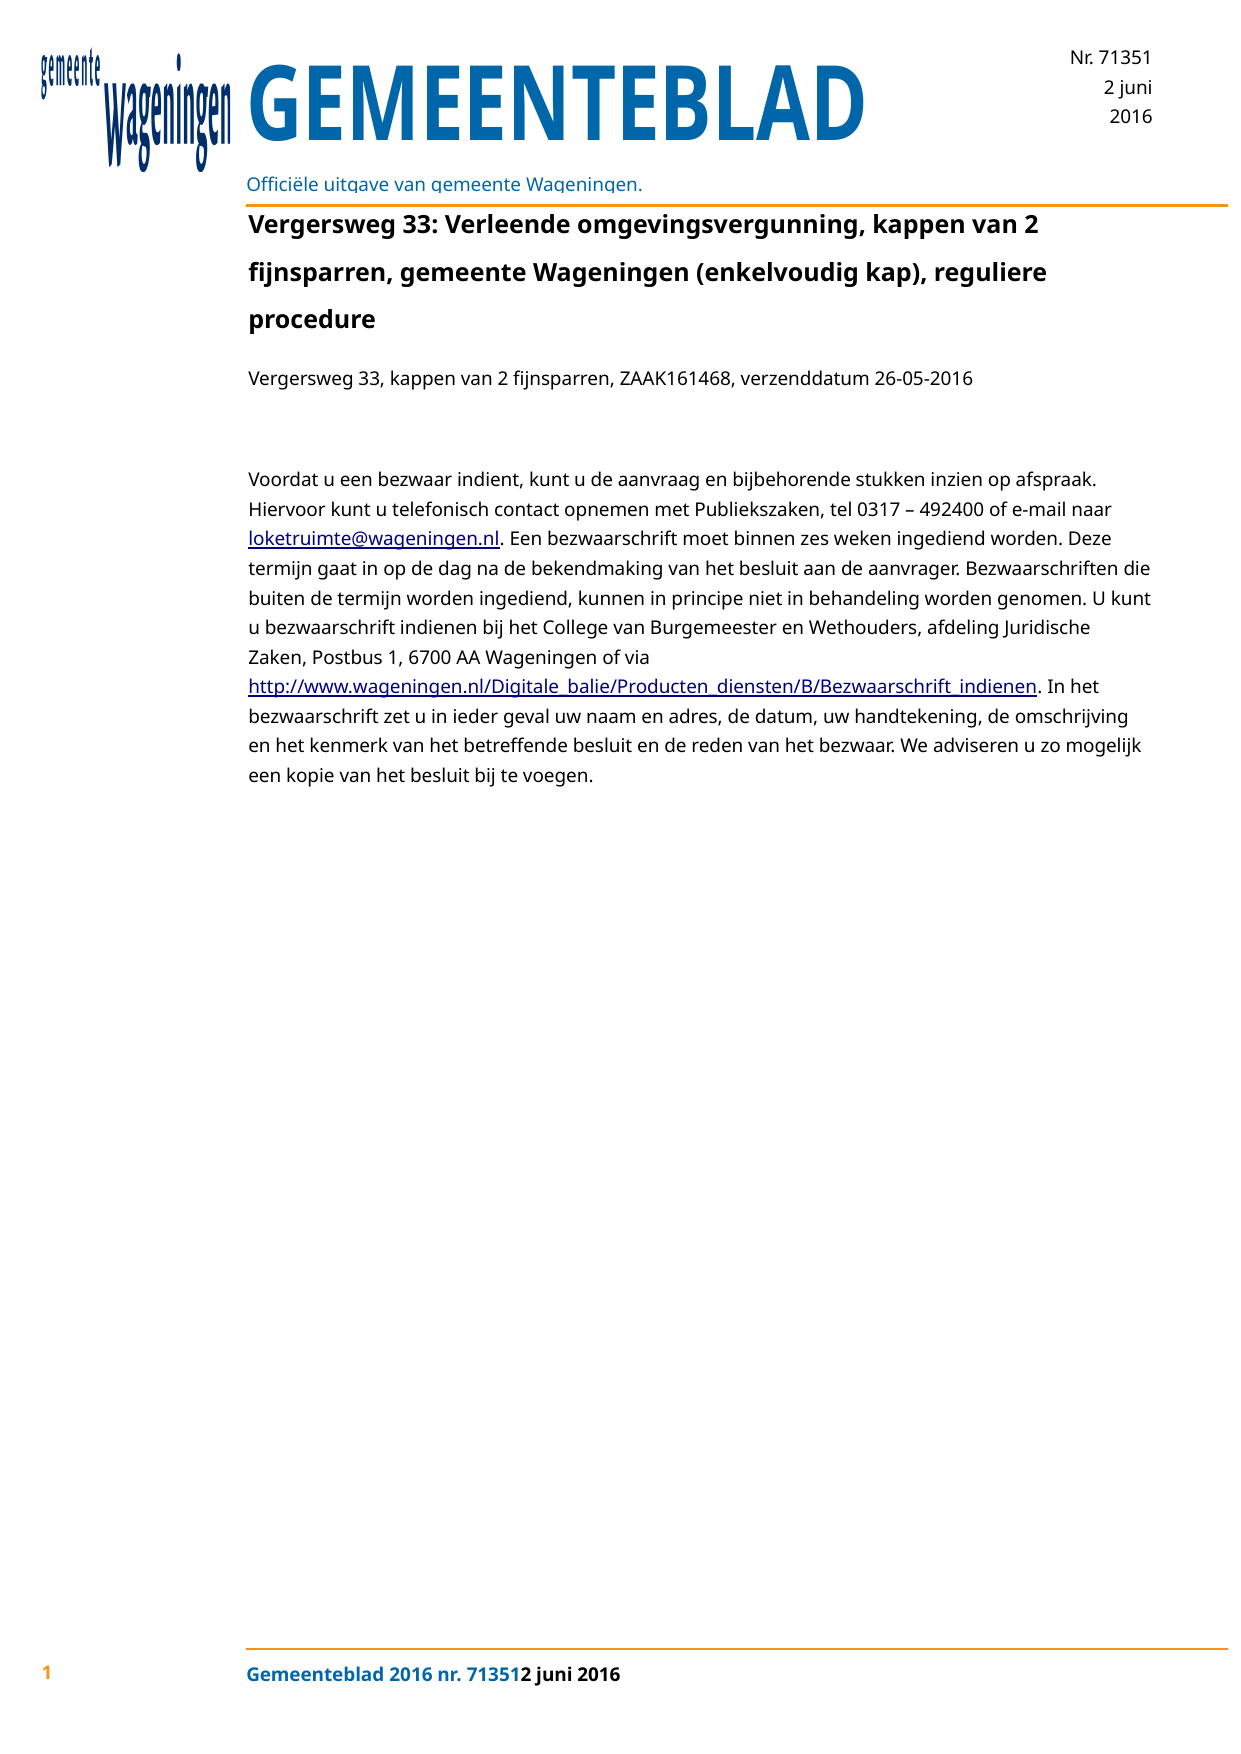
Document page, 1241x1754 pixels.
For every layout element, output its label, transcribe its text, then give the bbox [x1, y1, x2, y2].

text Voordat u een bezwaar indient, kunt u de aanvraag en bijbehorende stukken inzien op afspraak. Hiervoor kunt u telefonisch contact opnemen met Publiekszaken, tel 0317 – 492400 of e-mail naar loketruimte@wageningen.nl. Een bezwaarschrift moet binnen zes weken ingediend worden. Deze termijn gaat in op de dag na de bekendmaking van het besluit aan de aanvrager. Bezwaarschriften die buiten de termijn worden ingediend, kunnen in principe niet in behandeling worden genomen. U kunt u bezwaarschrift indienen bij het College van Burgemeester en Wethouders, afdeling Juridische Zaken, Postbus 1, 6700 AA Wageningen of via http://www.wageningen.nl/Digitale_balie/Producten_diensten/B/Bezwaarschrift_indienen. In het bezwaarschrift zet u in ieder geval uw naam en adres, de datum, uw handtekening, de omschrijving en het kenmerk van het betreffende besluit en de reden van het bezwaar. We adviseren u zo mogelijk een kopie van het besluit bij te voegen. [248, 466, 1152, 788]
picture [41, 47, 231, 172]
text Vergersweg 33: Verleende omgevingsvergunning, kappen van 2 fijnsparren, gemeente Wageningen (enkelvoudig kap), reguliere procedure [248, 207, 1152, 336]
text Vergersweg 33, kappen van 2 fijnsparren, ZAAK161468, verzenddatum 26-05-2016 [248, 366, 1152, 391]
